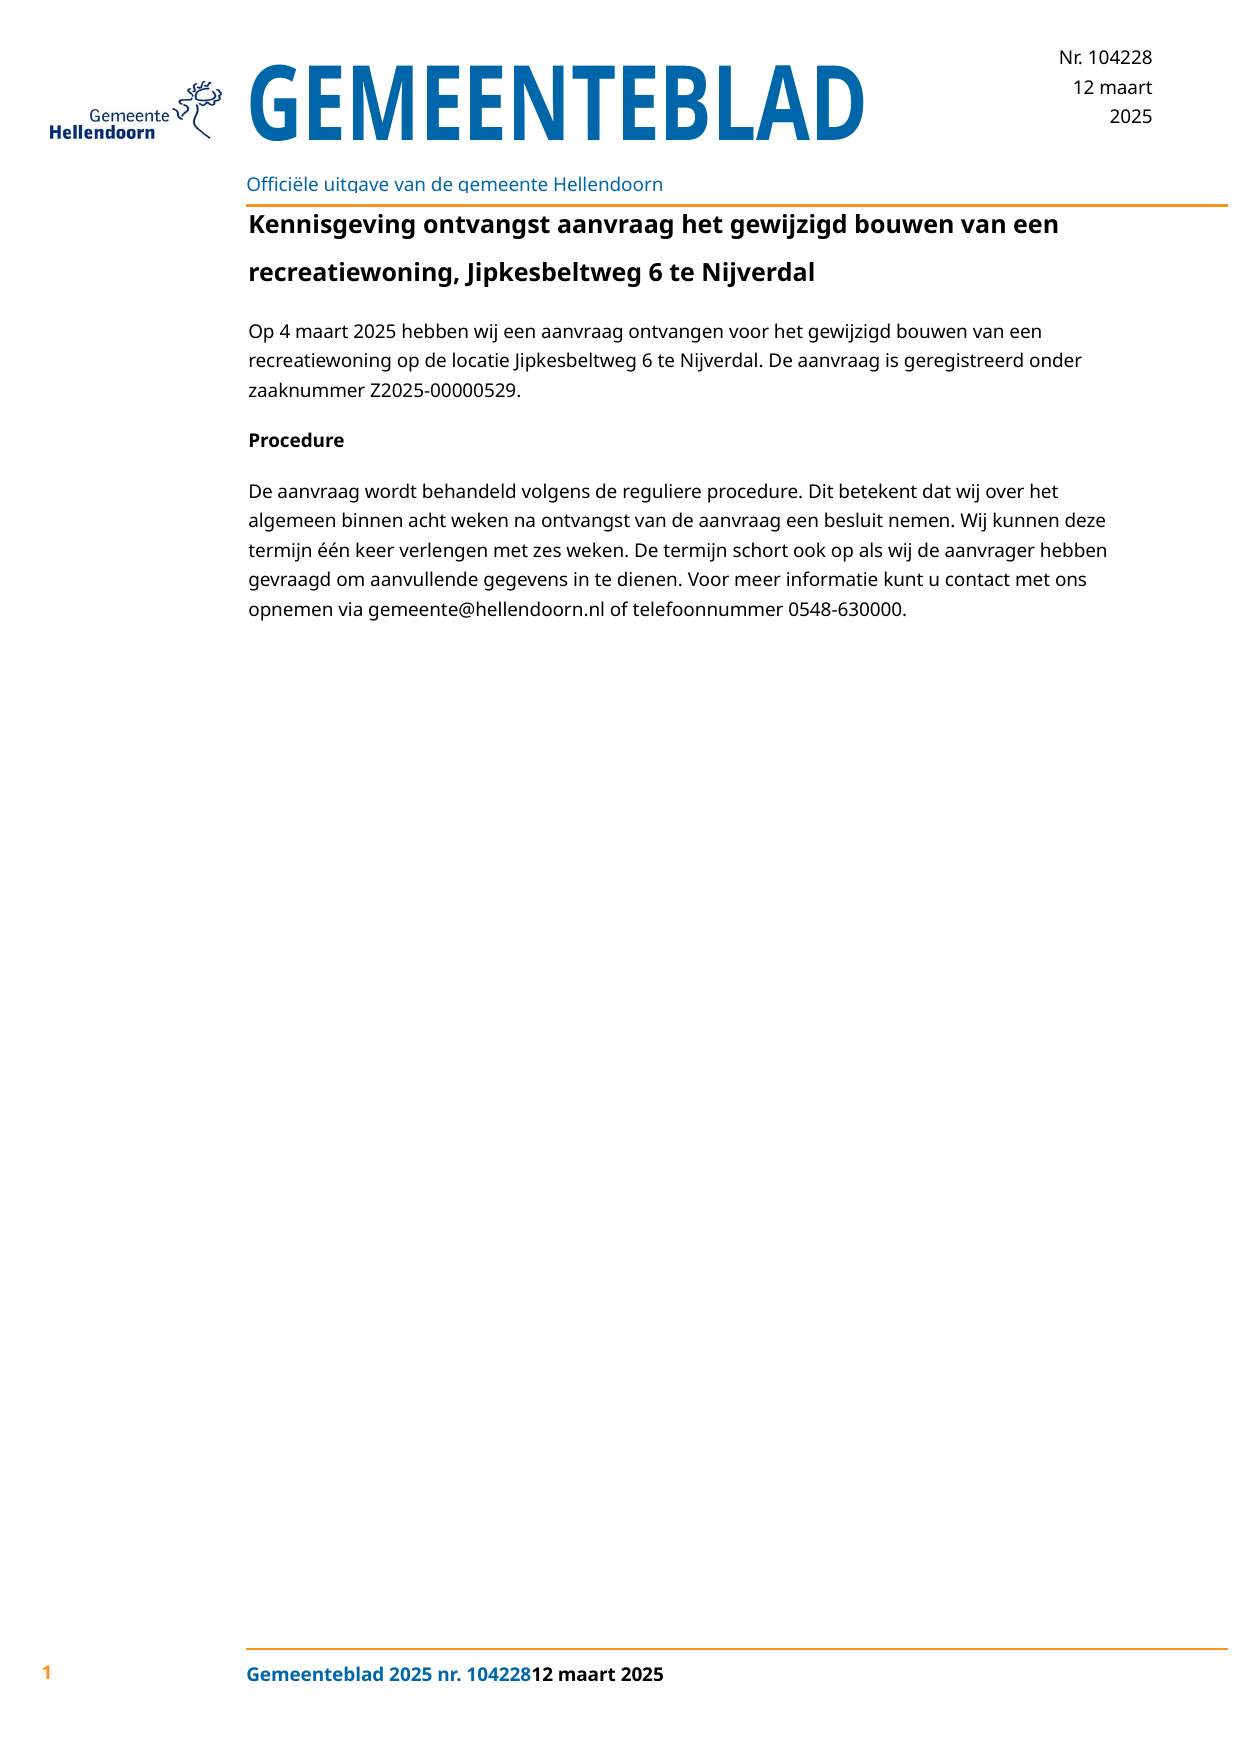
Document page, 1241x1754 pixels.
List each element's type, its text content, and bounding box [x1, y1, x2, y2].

text Op 4 maart 2025 hebben wij een aanvraag ontvangen voor het gewijzigd bouwen van een recreatiewoning op de locatie Jipkesbeltweg 6 te Nijverdal. De aanvraag is geregistreerd onder zaaknummer Z2025-00000529. [248, 318, 1152, 403]
text De aanvraag wordt behandeld volgens de reguliere procedure. Dit betekent dat wij over het algemeen binnen acht weken na ontvangst van de aanvraag een besluit nemen. Wij kunnen deze termijn één keer verlengen met zes weken. De termijn schort ook op als wij de aanvrager hebben gevraagd om aanvullende gegevens in te dienen. Voor meer informatie kunt u contact met ons opnemen via gemeente@hellendoorn.nl of telefoonnummer 0548-630000. [248, 478, 1152, 622]
picture [41, 47, 231, 172]
text Procedure [248, 427, 1152, 453]
text Kennisgeving ontvangst aanvraag het gewijzigd bouwen van een recreatiewoning, Jipkesbeltweg 6 te Nijverdal [248, 207, 1152, 288]
